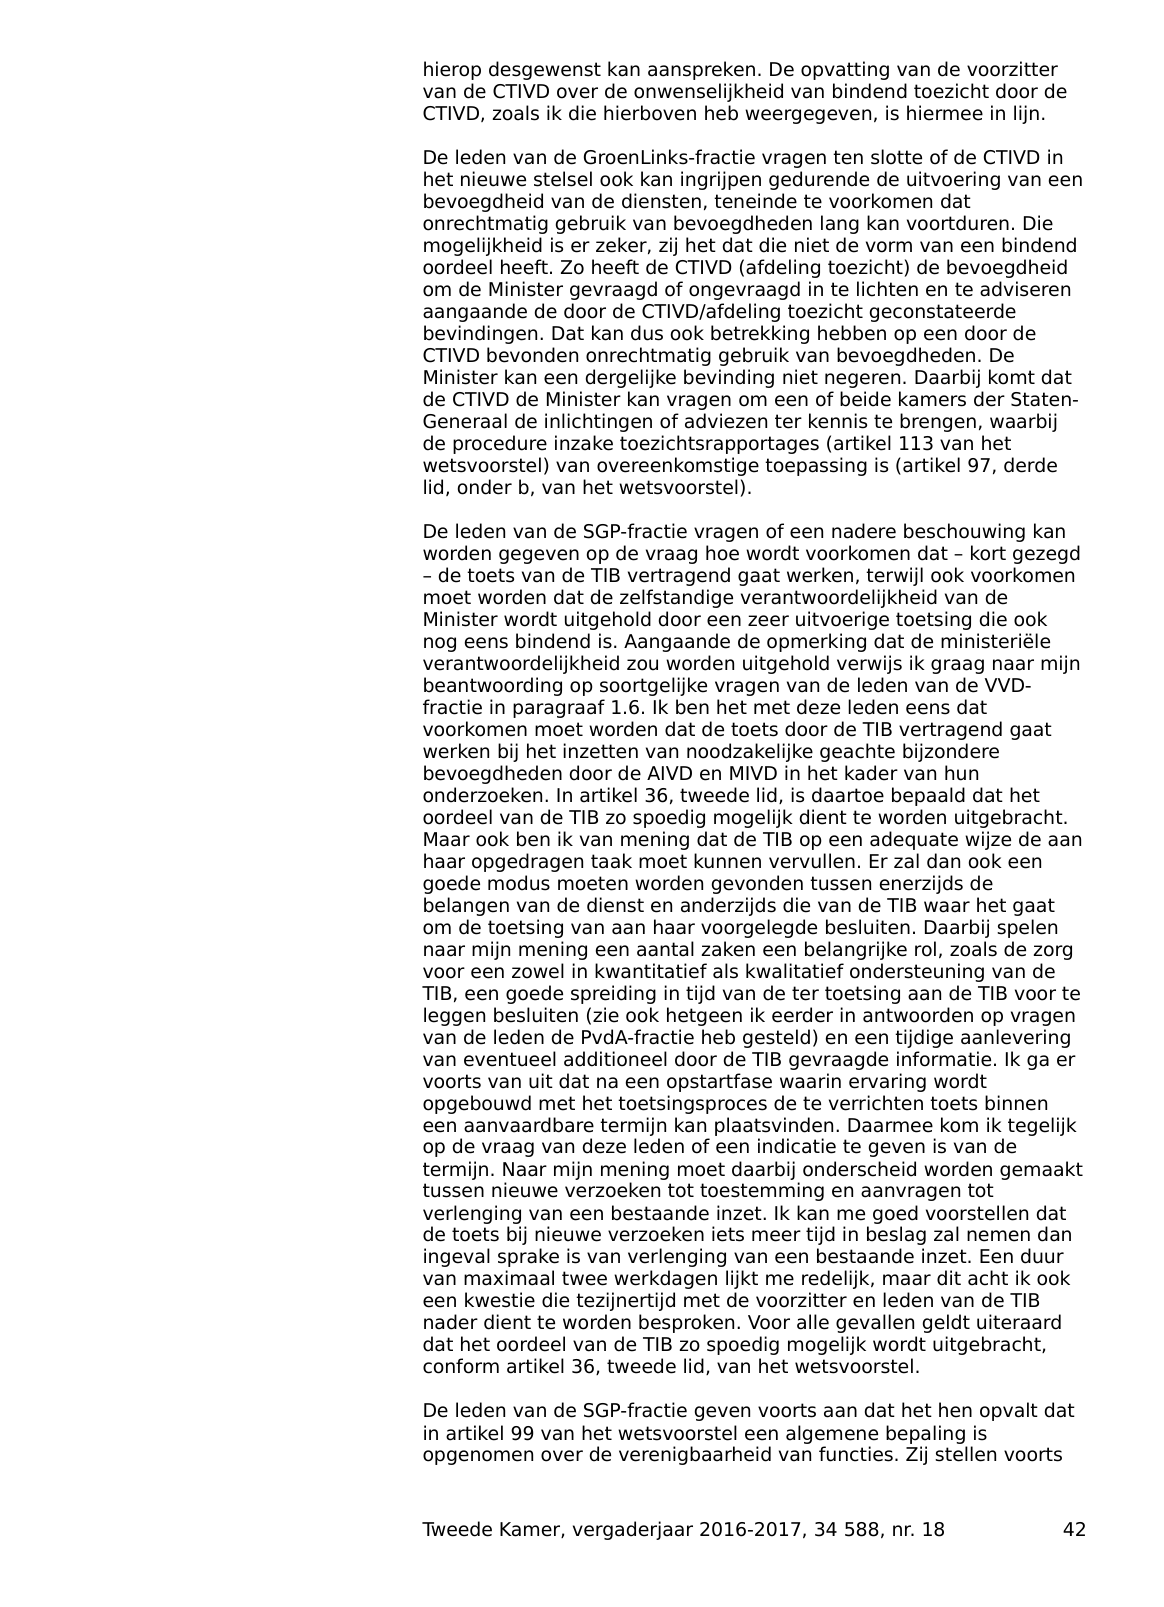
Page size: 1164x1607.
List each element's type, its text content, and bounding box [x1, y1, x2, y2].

text De leden van de SGP-fractie vragen of een nadere beschouwing kan worden gegeven op de vraag hoe wordt voorkomen dat – kort gezegd – de toets van de TIB vertragend gaat werken, terwijl ook voorkomen moet worden dat de zelfstandige verantwoordelijkheid van de Minister wordt uitgehold door een zeer uitvoerige toetsing die ook nog eens bindend is. Aangaande de opmerking dat de ministeriële verantwoordelijkheid zou worden uitgehold verwijs ik graag naar mijn beantwoording op soortgelijke vragen van de leden van de VVD-fractie in paragraaf 1.6. Ik ben het met deze leden eens dat voorkomen moet worden dat de toets door de TIB vertragend gaat werken bij het inzetten van noodzakelijke geachte bijzondere bevoegdheden door de AIVD en MIVD in het kader van hun onderzoeken. In artikel 36, tweede lid, is daartoe bepaald dat het oordeel van de TIB zo spoedig mogelijk dient te worden uitgebracht. Maar ook ben ik van mening dat de TIB op een adequate wijze de aan haar opgedragen taak moet kunnen vervullen. Er zal dan ook een goede modus moeten worden gevonden tussen enerzijds de belangen van de dienst en anderzijds die van de TIB waar het gaat om de toetsing van aan haar voorgelegde besluiten. Daarbij spelen naar mijn mening een aantal zaken een belangrijke rol, zoals de zorg voor een zowel in kwantitatief als kwalitatief ondersteuning van de TIB, een goede spreiding in tijd van de ter toetsing aan de TIB voor te leggen besluiten (zie ook hetgeen ik eerder in antwoorden op vragen van de leden de PvdA-fractie heb gesteld) en een tijdige aanlevering van eventueel additioneel door de TIB gevraagde informatie. Ik ga er voorts van uit dat na een opstartfase waarin ervaring wordt opgebouwd met het toetsingsproces de te verrichten toets binnen een aanvaardbare termijn kan plaatsvinden. Daarmee kom ik tegelijk op de vraag van deze leden of een indicatie te geven is van de termijn. Naar mijn mening moet daarbij onderscheid worden gemaakt tussen nieuwe verzoeken tot toestemming en aanvragen tot verlenging van een bestaande inzet. Ik kan me goed voorstellen dat de toets bij nieuwe verzoeken iets meer tijd in beslag zal nemen dan ingeval sprake is van verlenging van een bestaande inzet. Een duur van maximaal twee werkdagen lijkt me redelijk, maar dit acht ik ook een kwestie die tezijnertijd met de voorzitter en leden van de TIB nader dient te worden besproken. Voor alle gevallen geldt uiteraard dat het oordeel van de TIB zo spoedig mogelijk wordt uitgebracht, conform artikel 36, tweede lid, van het wetsvoorstel. [422, 521, 1087, 1378]
text De leden van de SGP-fractie geven voorts aan dat het hen opvalt dat in artikel 99 van het wetsvoorstel een algemene bepaling is opgenomen over de verenigbaarheid van functies. Zij stellen voorts [422, 1400, 1087, 1466]
text hierop desgewenst kan aanspreken. De opvatting van de voorzitter van de CTIVD over de onwenselijkheid van bindend toezicht door de CTIVD, zoals ik die hierboven heb weergegeven, is hiermee in lijn. [422, 59, 1087, 125]
text De leden van de GroenLinks-fractie vragen ten slotte of de CTIVD in het nieuwe stelsel ook kan ingrijpen gedurende de uitvoering van een bevoegdheid van de diensten, teneinde te voorkomen dat onrechtmatig gebruik van bevoegdheden lang kan voortduren. Die mogelijkheid is er zeker, zij het dat die niet de vorm van een bindend oordeel heeft. Zo heeft de CTIVD (afdeling toezicht) de bevoegdheid om de Minister gevraagd of ongevraagd in te lichten en te adviseren aangaande de door de CTIVD/afdeling toezicht geconstateerde bevindingen. Dat kan dus ook betrekking hebben op een door de CTIVD bevonden onrechtmatig gebruik van bevoegdheden. De Minister kan een dergelijke bevinding niet negeren. Daarbij komt dat de CTIVD de Minister kan vragen om een of beide kamers der Staten-Generaal de inlichtingen of adviezen ter kennis te brengen, waarbij de procedure inzake toezichtsrapportages (artikel 113 van het wetsvoorstel) van overeenkomstige toepassing is (artikel 97, derde lid, onder b, van het wetsvoorstel). [422, 147, 1087, 499]
